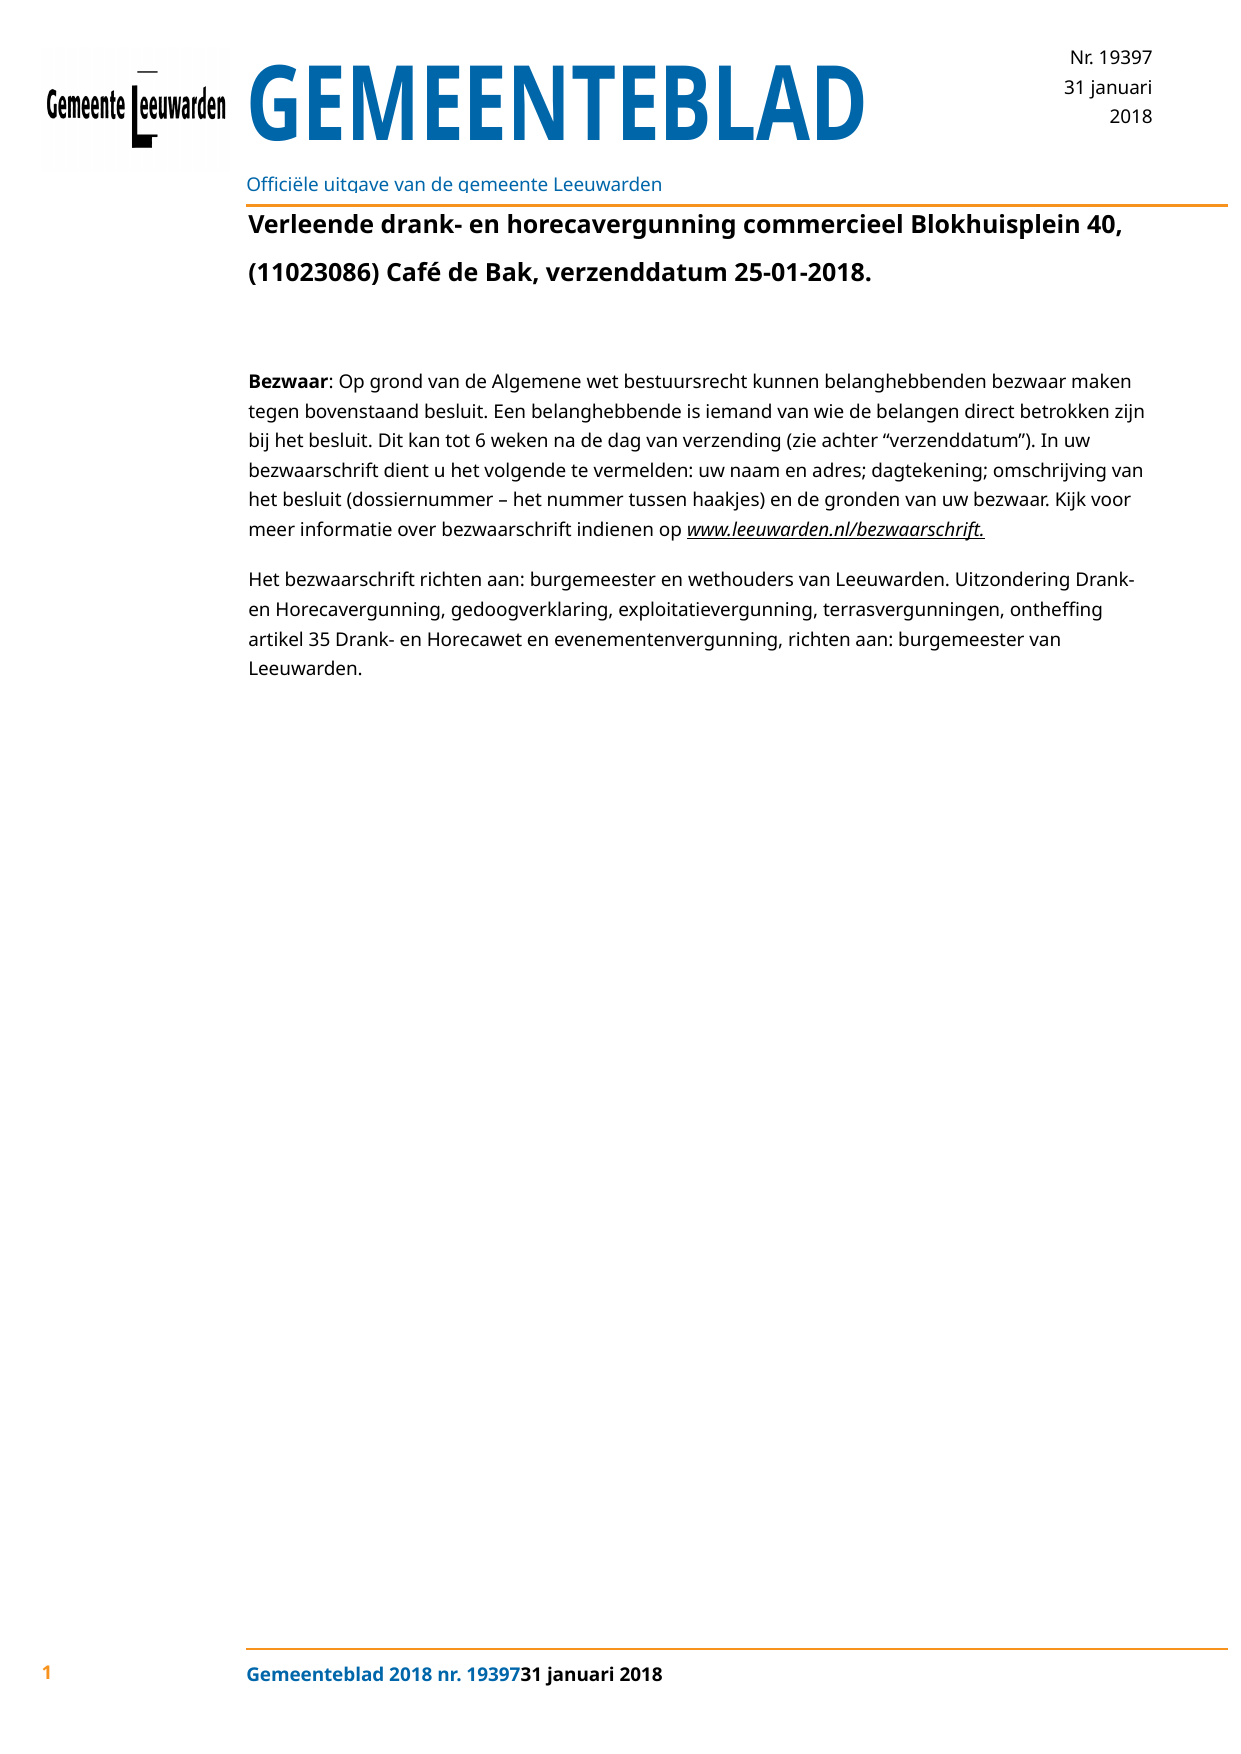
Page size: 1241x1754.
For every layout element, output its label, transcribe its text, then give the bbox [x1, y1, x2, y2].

text Verleende drank- en horecavergunning commercieel Blokhuisplein 40, (11023086) Café de Bak, verzenddatum 25-01-2018. [248, 207, 1152, 288]
picture [41, 47, 231, 172]
text Het bezwaarschrift richten aan: burgemeester en wethouders van Leeuwarden. Uitzondering Drank- en Horecavergunning, gedoogverklaring, exploitatievergunning, terrasvergunningen, ontheffing artikel 35 Drank- en Horecawet en evenementenvergunning, richten aan: burgemeester van Leeuwarden. [248, 567, 1152, 681]
text Bezwaar: Op grond van de Algemene wet bestuursrecht kunnen belanghebbenden bezwaar maken tegen bovenstaand besluit. Een belanghebbende is iemand van wie de belangen direct betrokken zijn bij het besluit. Dit kan tot 6 weken na de dag van verzending (zie achter “verzenddatum”). In uw bezwaarschrift dient u het volgende te vermelden: uw naam en adres; dagtekening; omschrijving van het besluit (dossiernummer – het nummer tussen haakjes) en de gronden van uw bezwaar. Kijk voor meer informatie over bezwaarschrift indienen op www.leeuwarden.nl/bezwaarschrift. [248, 368, 1152, 542]
